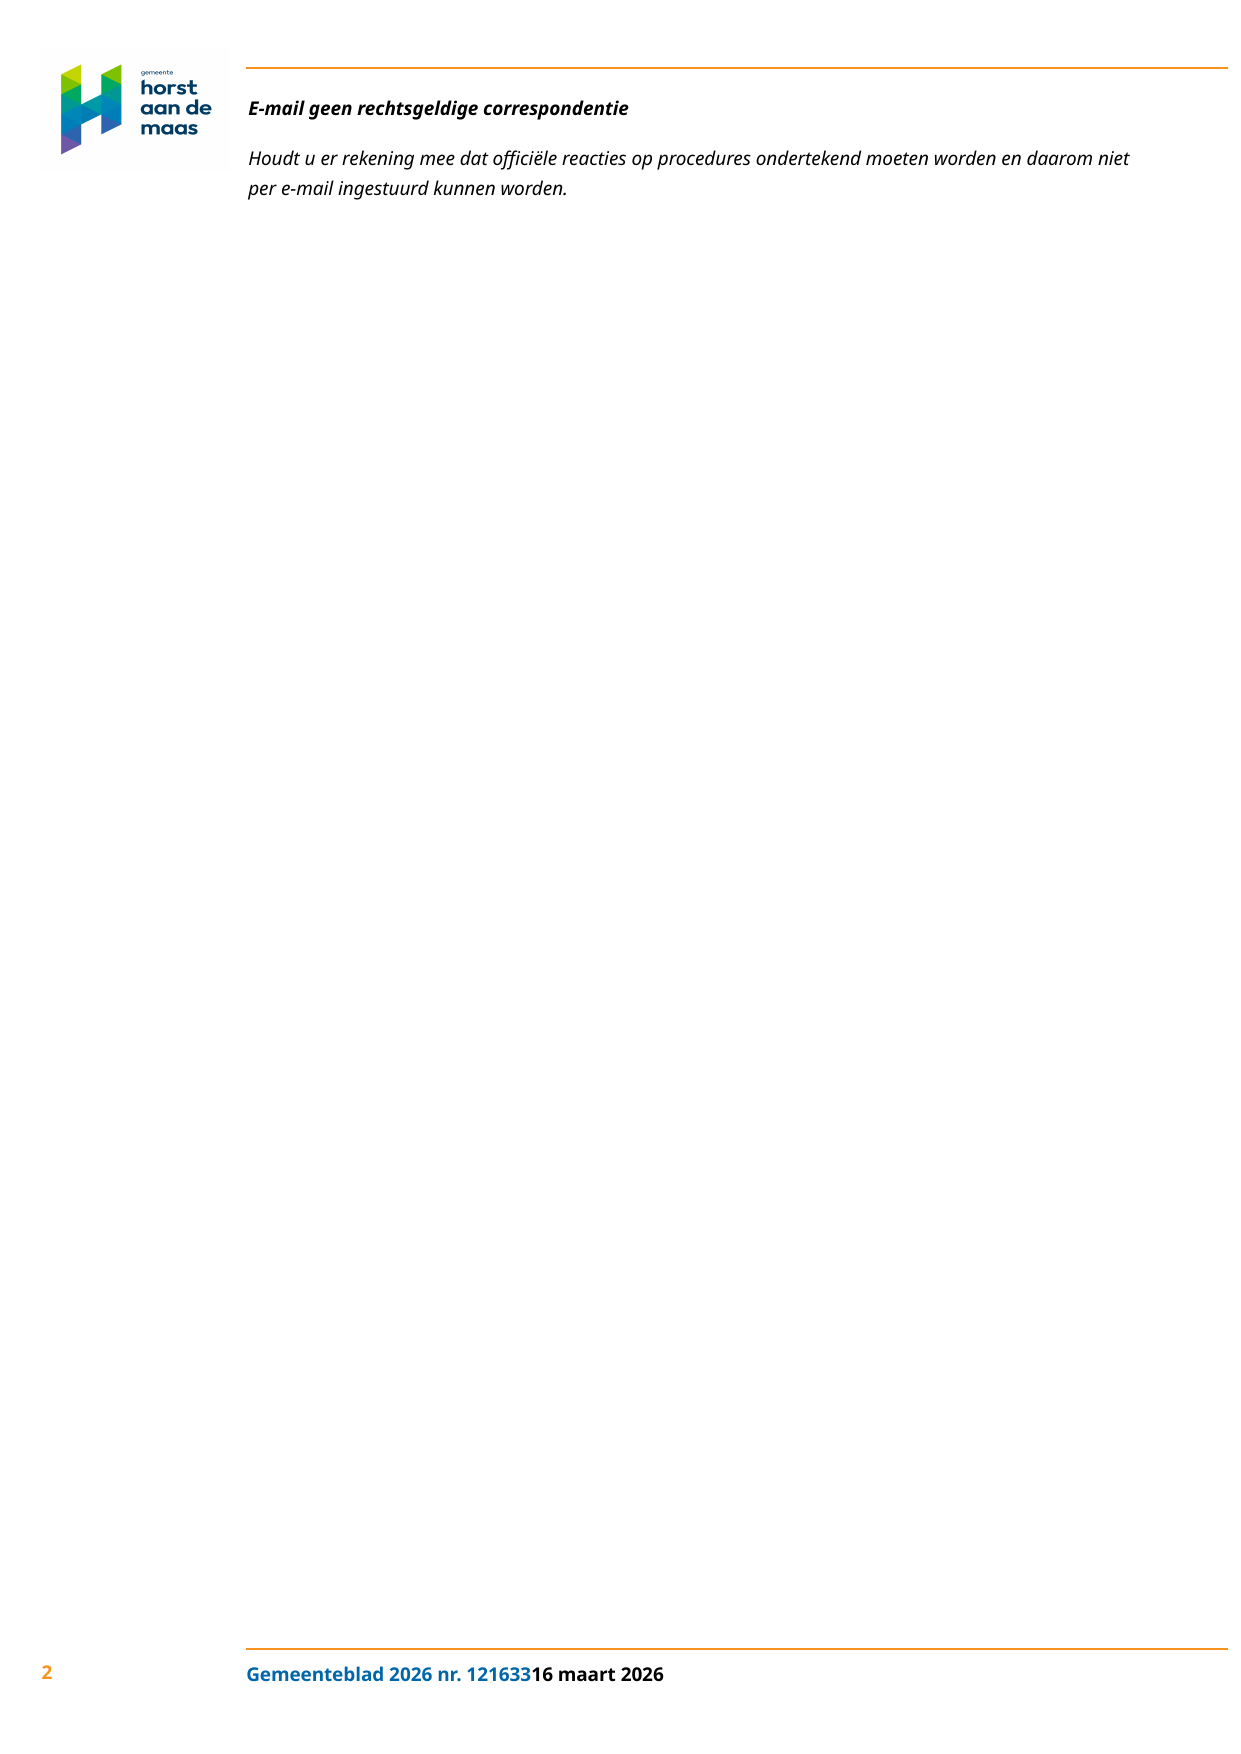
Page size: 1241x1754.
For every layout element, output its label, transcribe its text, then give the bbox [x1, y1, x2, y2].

text E-mail geen rechtsgeldige correspondentie [248, 95, 1152, 121]
text Houdt u er rekening mee dat officiële reacties op procedures ondertekend moeten worden en daarom niet per e-mail ingestuurd kunnen worden. [248, 145, 1152, 201]
picture [41, 47, 231, 172]
